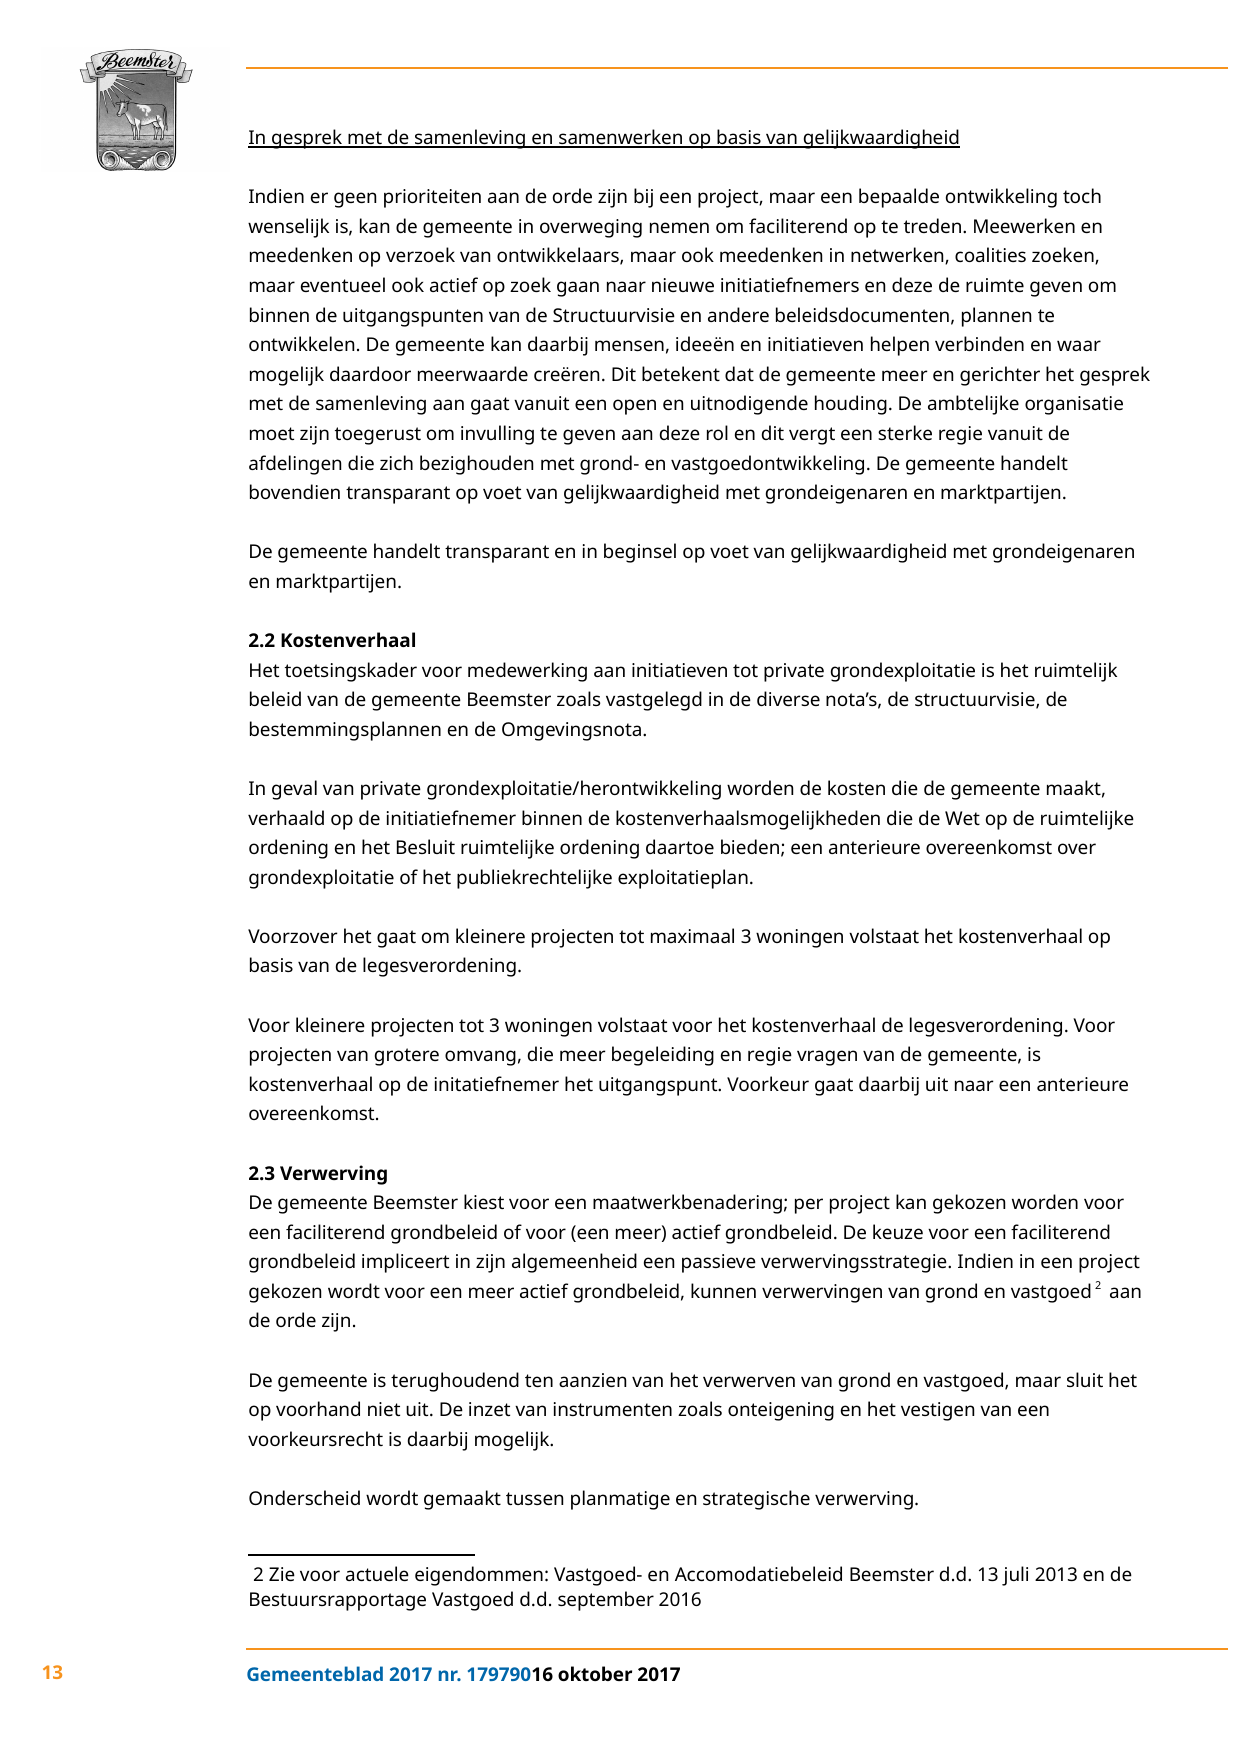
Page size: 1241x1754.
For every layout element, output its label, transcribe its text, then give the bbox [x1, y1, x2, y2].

picture [41, 47, 231, 172]
text Zie voor actuele eigendommen: Vastgoed- en Accomodatiebeleid Beemster d.d. 13 juli 2013 en de Bestuursrapportage Vastgoed d.d. september 2016 [248, 1561, 1152, 1612]
text Indien er geen prioriteiten aan de orde zijn bij een project, maar een bepaalde ontwikkeling toch wenselijk is, kan de gemeente in overweging nemen om faciliterend op te treden. Meewerken en meedenken op verzoek van ontwikkelaars, maar ook meedenken in netwerken, coalities zoeken, maar eventueel ook actief op zoek gaan naar nieuwe initiatiefnemers en deze de ruimte geven om binnen de uitgangspunten van de Structuurvisie en andere beleidsdocumenten, plannen te ontwikkelen. De gemeente kan daarbij mensen, ideeën en initiatieven helpen verbinden en waar mogelijk daardoor meerwaarde creëren. Dit betekent dat de gemeente meer en gerichter het gesprek met de samenleving aan gaat vanuit een open en uitnodigende houding. De ambtelijke organisatie moet zijn toegerust om invulling te geven aan deze rol en dit vergt een sterke regie vanuit de afdelingen die zich bezighouden met grond- en vastgoedontwikkeling. De gemeente handelt bovendien transparant op voet van gelijkwaardigheid met grondeigenaren en marktpartijen. [248, 183, 1152, 505]
text De gemeente handelt transparant en in beginsel op voet van gelijkwaardigheid met grondeigenaren en marktpartijen. [248, 538, 1152, 594]
text In gesprek met de samenleving en samenwerken op basis van gelijkwaardigheid [248, 124, 1152, 150]
text De gemeente is terughoudend ten aanzien van het verwerven van grond en vastgoed, maar sluit het op voorhand niet uit. De inzet van instrumenten zoals onteigening en het vestigen van een voorkeursrecht is daarbij mogelijk. [248, 1367, 1152, 1452]
text 2.2 Kostenverhaal [248, 627, 1152, 653]
text Voor kleinere projecten tot 3 woningen volstaat voor het kostenverhaal de legesverordening. Voor projecten van grotere omvang, die meer begeleiding en regie vragen van de gemeente, is kostenverhaal op de initatiefnemer het uitgangspunt. Voorkeur gaat daarbij uit naar een anterieure overeenkomst. [248, 1012, 1152, 1126]
text De gemeente Beemster kiest voor een maatwerkbenadering; per project kan gekozen worden voor een faciliterend grondbeleid of voor (een meer) actief grondbeleid. De keuze voor een faciliterend grondbeleid impliceert in zijn algemeenheid een passieve verwervingsstrategie. Indien in een project gekozen wordt voor een meer actief grondbeleid, kunnen verwervingen van grond en vastgoed aan de orde zijn. [248, 1189, 1152, 1333]
text Het toetsingskader voor medewerking aan initiatieven tot private grondexploitatie is het ruimtelijk beleid van de gemeente Beemster zoals vastgelegd in de diverse nota’s, de structuurvisie, de bestemmingsplannen en de Omgevingsnota. [248, 657, 1152, 742]
text Onderscheid wordt gemaakt tussen planmatige en strategische verwerving. [248, 1485, 1152, 1511]
text In geval van private grondexploitatie/herontwikkeling worden de kosten die de gemeente maakt, verhaald op de initiatiefnemer binnen de kostenverhaalsmogelijkheden die de Wet op de ruimtelijke ordening en het Besluit ruimtelijke ordening daartoe bieden; een anterieure overeenkomst over grondexploitatie of het publiekrechtelijke exploitatieplan. [248, 775, 1152, 890]
text 2.3 Verwerving [248, 1160, 1152, 1186]
text Voorzover het gaat om kleinere projecten tot maximaal 3 woningen volstaat het kostenverhaal op basis van de legesverordening. [248, 923, 1152, 978]
